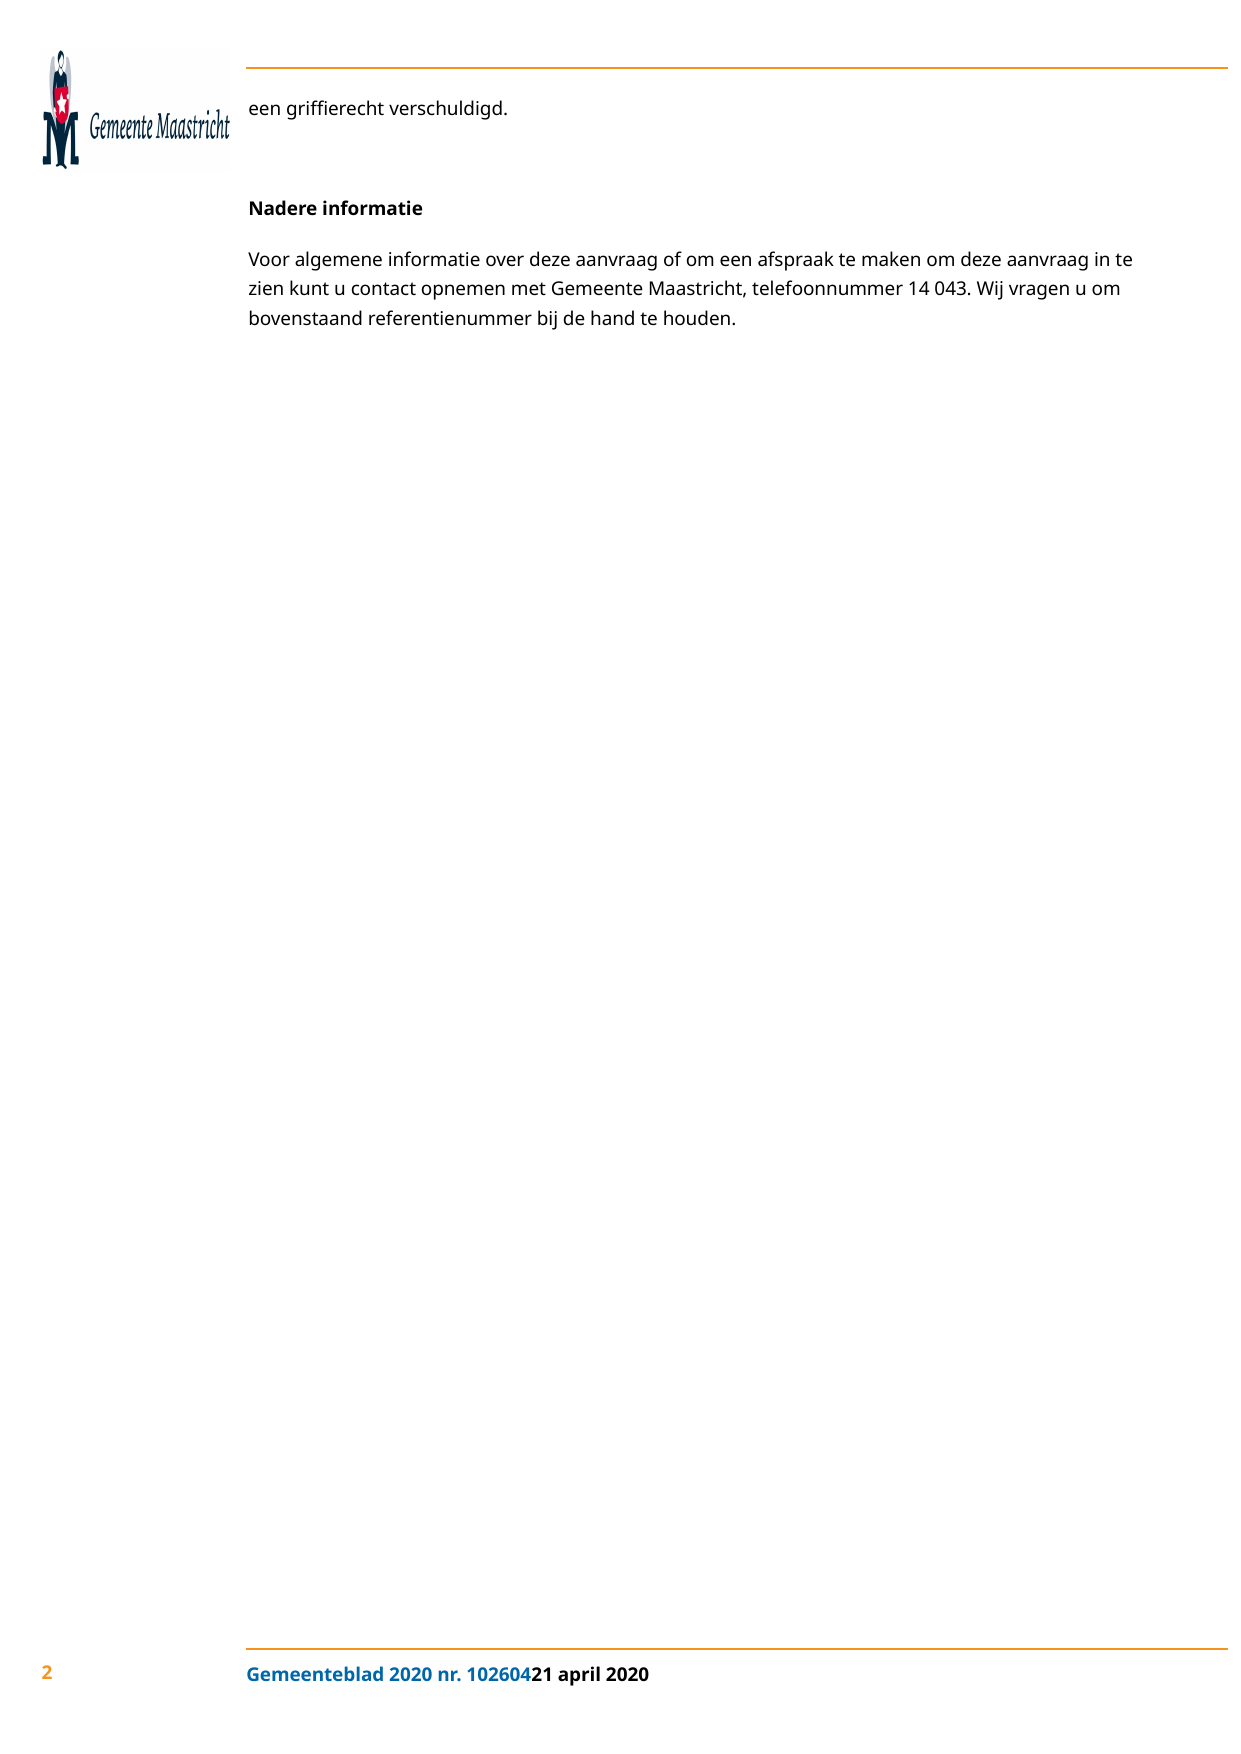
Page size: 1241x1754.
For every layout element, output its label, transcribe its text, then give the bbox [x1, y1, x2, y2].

text Voor algemene informatie over deze aanvraag of om een afspraak te maken om deze aanvraag in te zien kunt u contact opnemen met Gemeente Maastricht, telefoonnummer 14 043. Wij vragen u om bovenstaand referentienummer bij de hand te houden. [248, 246, 1152, 331]
text Nadere informatie [248, 196, 1152, 221]
text een griffierecht verschuldigd. [248, 95, 1152, 121]
picture [41, 47, 231, 172]
